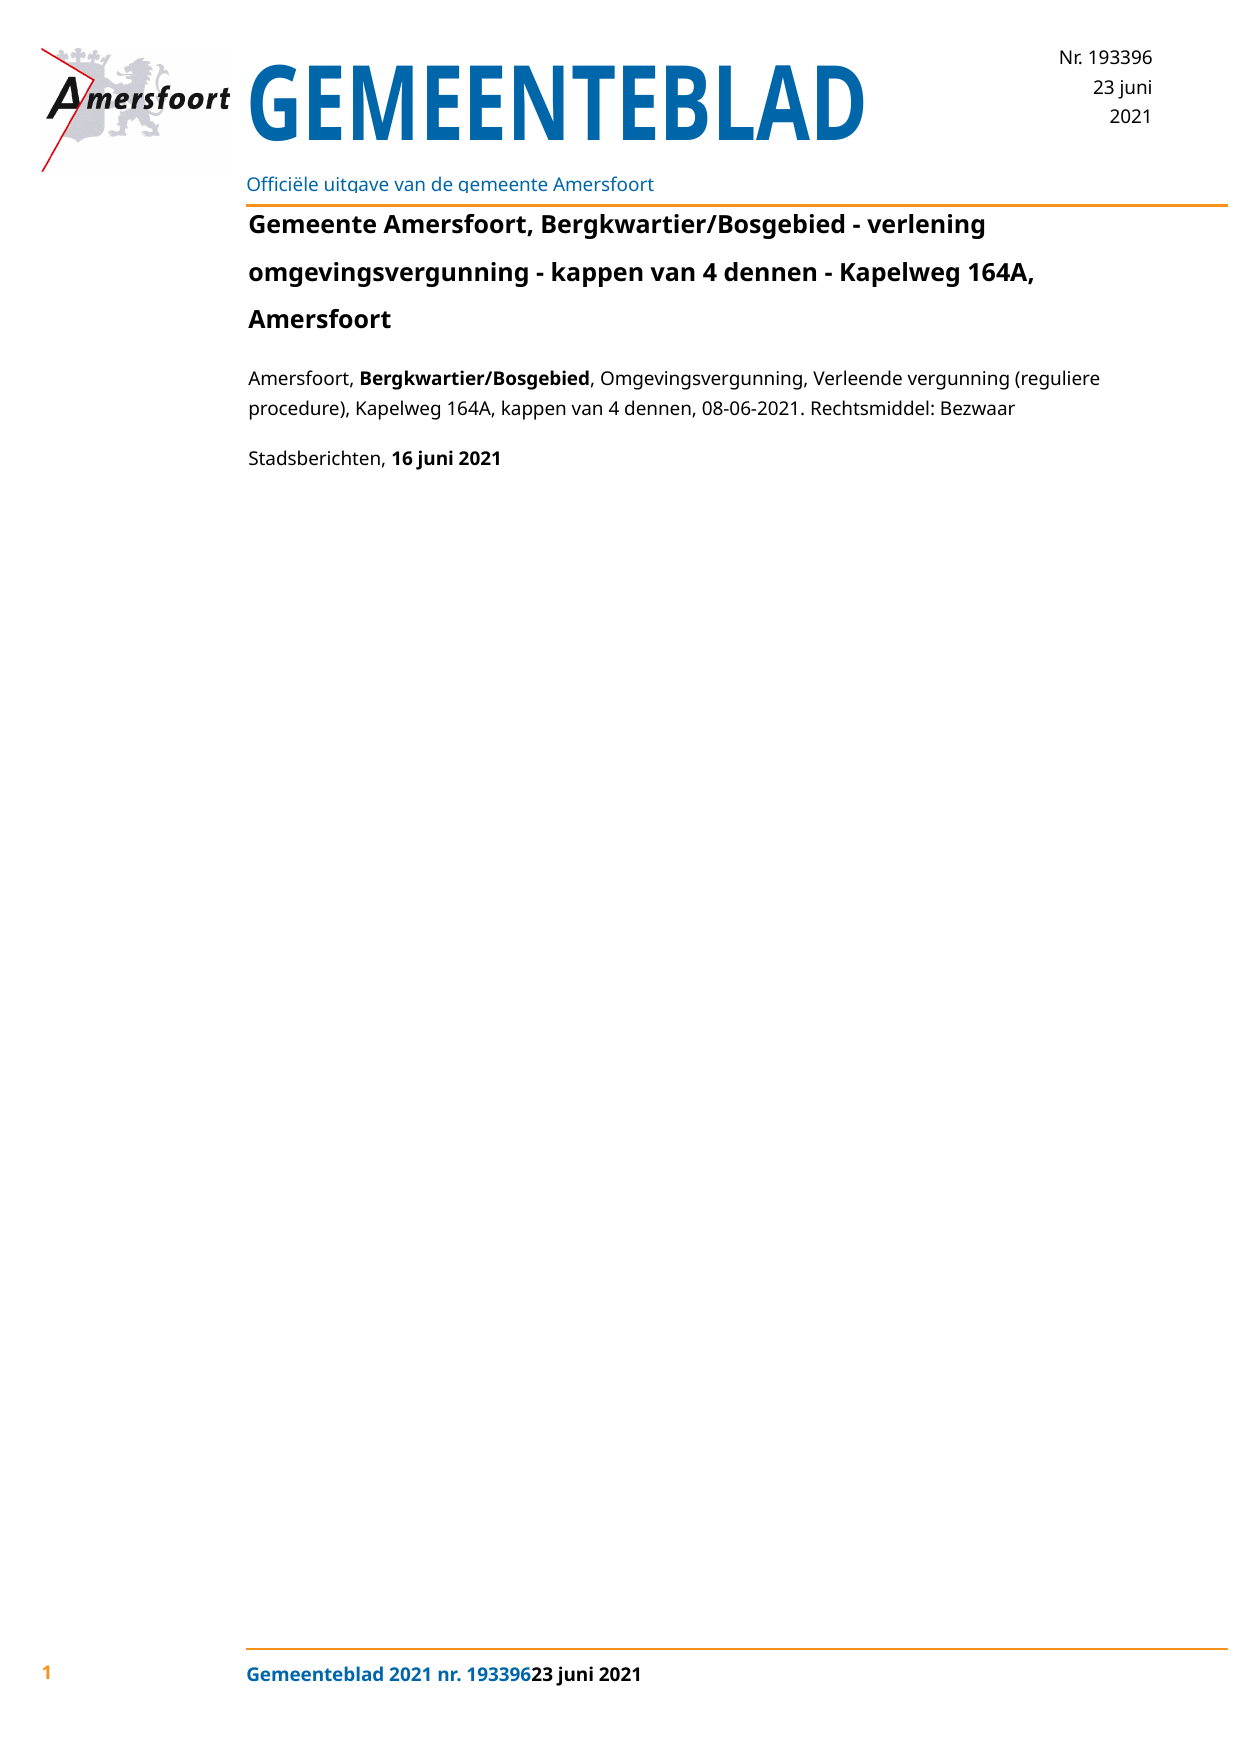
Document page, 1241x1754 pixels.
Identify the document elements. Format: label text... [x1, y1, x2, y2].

picture [41, 47, 231, 172]
text Gemeente Amersfoort, Bergkwartier/Bosgebied - verlening omgevingsvergunning - kappen van 4 dennen - Kapelweg 164A, Amersfoort [248, 207, 1152, 336]
text Amersfoort, Bergkwartier/Bosgebied, Omgevingsvergunning, Verleende vergunning (reguliere procedure), Kapelweg 164A, kappen van 4 dennen, 08-06-2021. Rechtsmiddel: Bezwaar [248, 366, 1152, 421]
text Stadsberichten, 16 juni 2021 [248, 446, 1152, 471]
